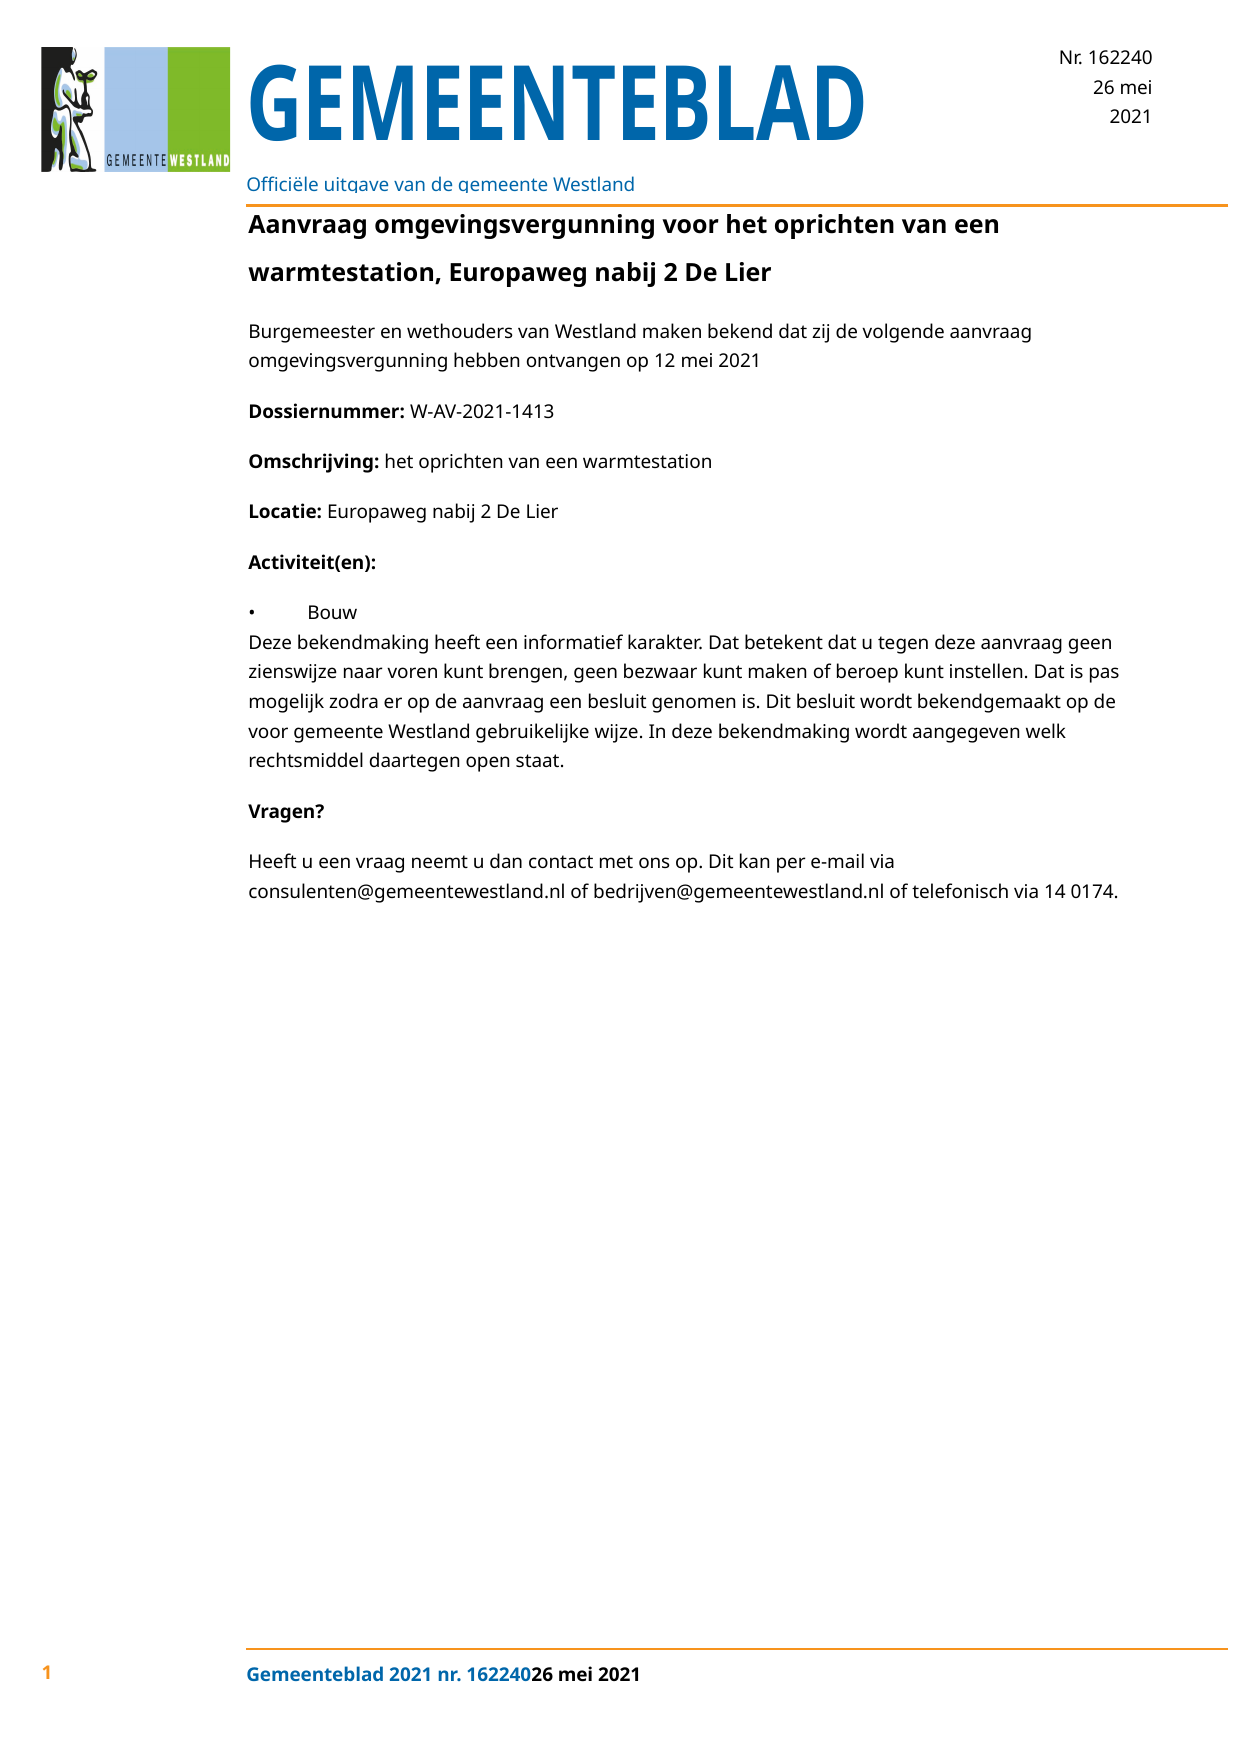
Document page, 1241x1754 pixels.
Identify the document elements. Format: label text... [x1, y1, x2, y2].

text Dossiernummer: W-AV-2021-1413 [248, 398, 1152, 424]
text Burgemeester en wethouders van Westland maken bekend dat zij de volgende aanvraag omgevingsvergunning hebben ontvangen op 12 mei 2021 [248, 318, 1152, 373]
text Omschrijving: het oprichten van een warmtestation [248, 448, 1152, 474]
text Activiteit(en): [248, 549, 1152, 575]
picture [41, 47, 231, 172]
text Locatie: Europaweg nabij 2 De Lier [248, 499, 1152, 524]
text Vragen? [248, 798, 1152, 824]
text Aanvraag omgevingsvergunning voor het oprichten van een warmtestation, Europaweg nabij 2 De Lier [248, 207, 1152, 288]
list Bouw [248, 599, 1152, 625]
text Heeft u een vraag neemt u dan contact met ons op. Dit kan per e-mail via consulenten@gemeentewestland.nl of bedrijven@gemeentewestland.nl of telefonisch via 14 0174. [248, 848, 1152, 904]
text Deze bekendmaking heeft een informatief karakter. Dat betekent dat u tegen deze aanvraag geen zienswijze naar voren kunt brengen, geen bezwaar kunt maken of beroep kunt instellen. Dat is pas mogelijk zodra er op de aanvraag een besluit genomen is. Dit besluit wordt bekendgemaakt op de voor gemeente Westland gebruikelijke wijze. In deze bekendmaking wordt aangegeven welk rechtsmiddel daartegen open staat. [248, 629, 1152, 773]
